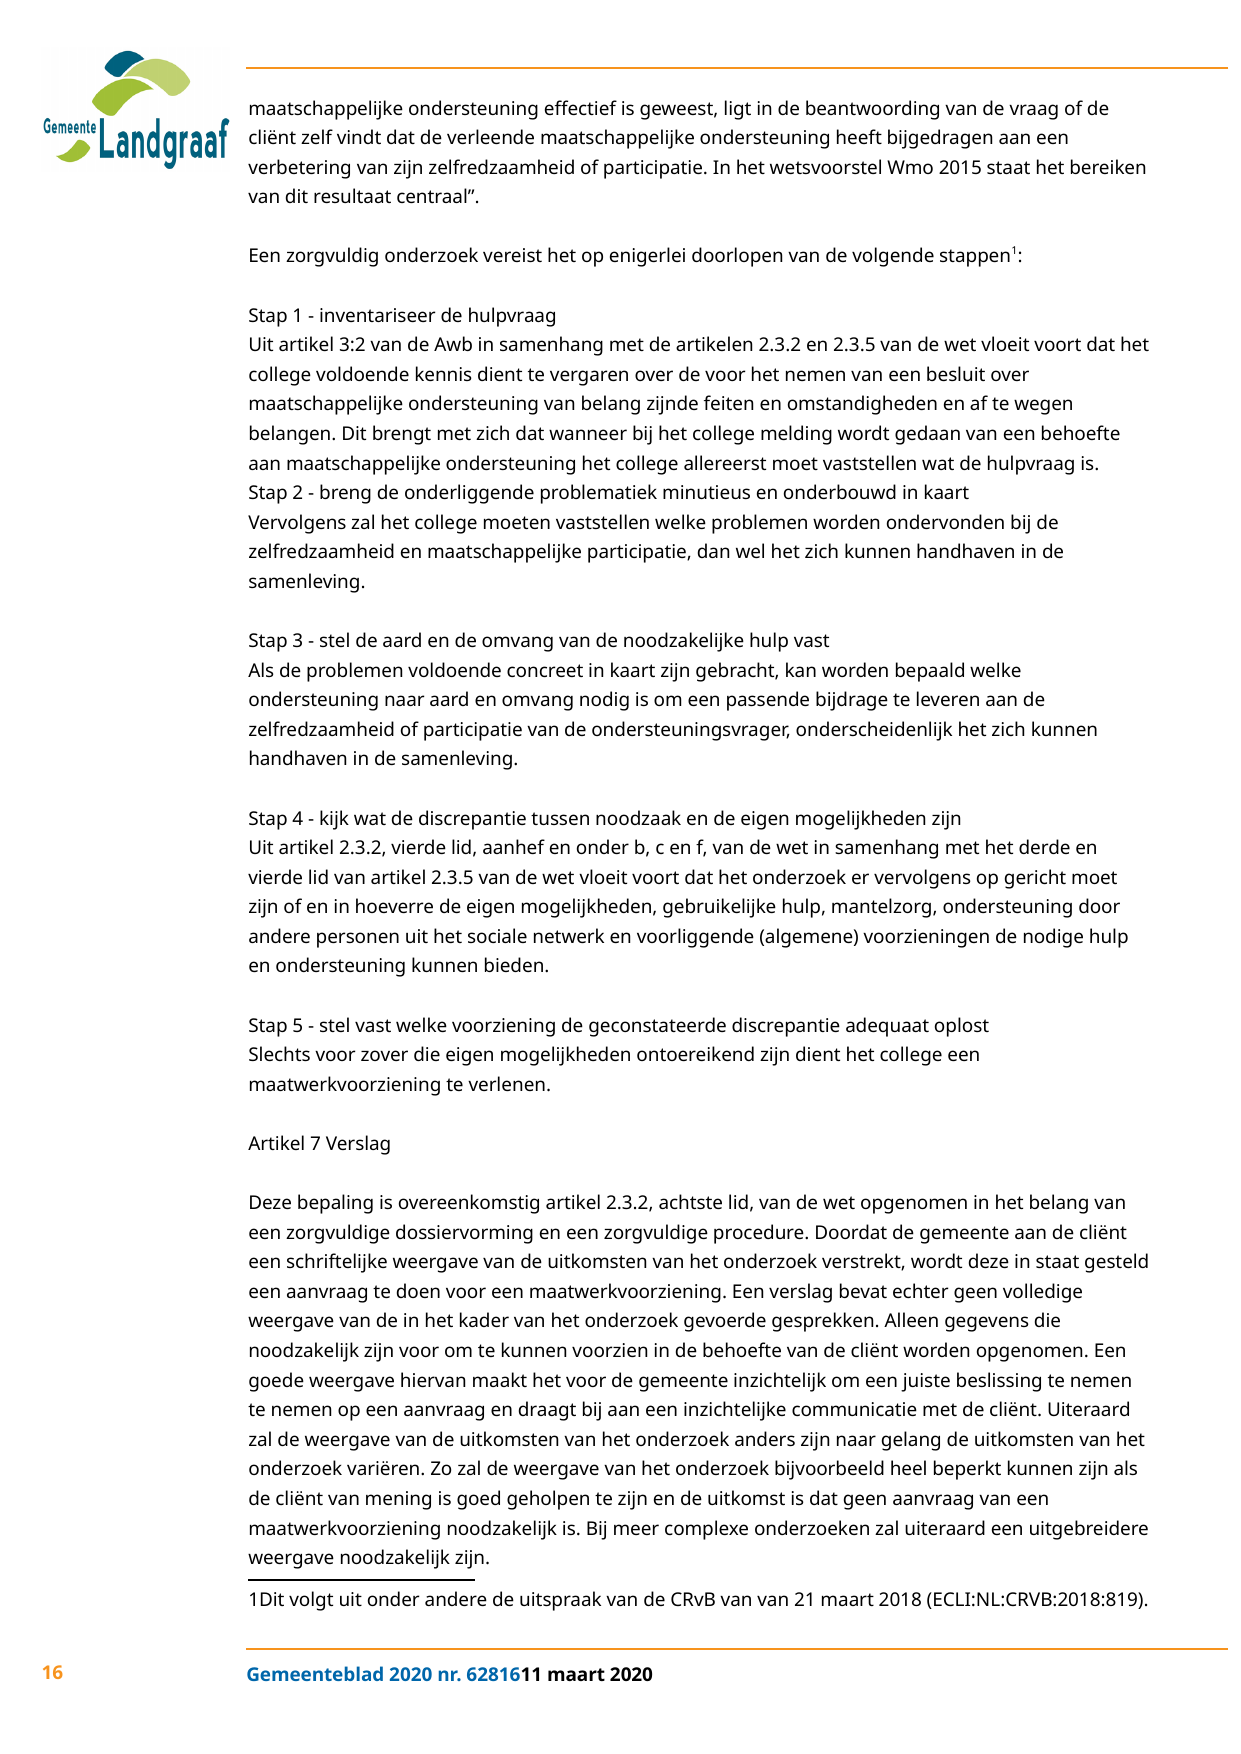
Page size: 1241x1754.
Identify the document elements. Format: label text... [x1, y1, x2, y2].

text Uit artikel 3:2 van de Awb in samenhang met de artikelen 2.3.2 en 2.3.5 van de wet vloeit voort dat het college voldoende kennis dient te vergaren over de voor het nemen van een besluit over maatschappelijke ondersteuning van belang zijnde feiten en omstandigheden en af te wegen belangen. Dit brengt met zich dat wanneer bij het college melding wordt gedaan van een behoefte aan maatschappelijke ondersteuning het college allereerst moet vaststellen wat de hulpvraag is. [248, 331, 1152, 476]
text Artikel 7 Verslag [248, 1130, 1152, 1156]
text Stap 1 - inventariseer de hulpvraag [248, 302, 1152, 328]
text Stap 3 - stel de aard en de omvang van de noodzakelijke hulp vast [248, 627, 1152, 653]
picture [41, 47, 231, 172]
text Een zorgvuldig onderzoek vereist het op enigerlei doorlopen van de volgende stappen: [248, 243, 1152, 268]
text Stap 4 - kijk wat de discrepantie tussen noodzaak en de eigen mogelijkheden zijn [248, 805, 1152, 831]
text maatschappelijke ondersteuning effectief is geweest, ligt in de beantwoording van de vraag of de cliënt zelf vindt dat de verleende maatschappelijke ondersteuning heeft bijgedragen aan een verbetering van zijn zelfredzaamheid of participatie. In het wetsvoorstel Wmo 2015 staat het bereiken van dit resultaat centraal”. [248, 95, 1152, 209]
text Als de problemen voldoende concreet in kaart zijn gebracht, kan worden bepaald welke ondersteuning naar aard en omvang nodig is om een passende bijdrage te leveren aan de zelfredzaamheid of participatie van de ondersteuningsvrager, onderscheidenlijk het zich kunnen handhaven in de samenleving. [248, 657, 1152, 771]
text Stap 2 - breng de onderliggende problematiek minutieus en onderbouwd in kaart [248, 479, 1152, 505]
text Stap 5 - stel vast welke voorziening de geconstateerde discrepantie adequaat oplost [248, 1012, 1152, 1038]
text Slechts voor zover die eigen mogelijkheden ontoereikend zijn dient het college een maatwerkvoorziening te verlenen. [248, 1041, 1152, 1097]
text Uit artikel 2.3.2, vierde lid, aanhef en onder b, c en f, van de wet in samenhang met het derde en vierde lid van artikel 2.3.5 van de wet vloeit voort dat het onderzoek er vervolgens op gericht moet zijn of en in hoeverre de eigen mogelijkheden, gebruikelijke hulp, mantelzorg, ondersteuning door andere personen uit het sociale netwerk en voorliggende (algemene) voorzieningen de nodige hulp en ondersteuning kunnen bieden. [248, 834, 1152, 978]
text Dit volgt uit onder andere de uitspraak van de CRvB van van 21 maart 2018 (ECLI:NL:CRVB:2018:819). [248, 1586, 1152, 1612]
text Vervolgens zal het college moeten vaststellen welke problemen worden ondervonden bij de zelfredzaamheid en maatschappelijke participatie, dan wel het zich kunnen handhaven in de samenleving. [248, 509, 1152, 594]
text Deze bepaling is overeenkomstig artikel 2.3.2, achtste lid, van de wet opgenomen in het belang van een zorgvuldige dossiervorming en een zorgvuldige procedure. Doordat de gemeente aan de cliënt een schriftelijke weergave van de uitkomsten van het onderzoek verstrekt, wordt deze in staat gesteld een aanvraag te doen voor een maatwerkvoorziening. Een verslag bevat echter geen volledige weergave van de in het kader van het onderzoek gevoerde gesprekken. Alleen gegevens die noodzakelijk zijn voor om te kunnen voorzien in de behoefte van de cliënt worden opgenomen. Een goede weergave hiervan maakt het voor de gemeente inzichtelijk om een juiste beslissing te nemen te nemen op een aanvraag en draagt bij aan een inzichtelijke communicatie met de cliënt. Uiteraard zal de weergave van de uitkomsten van het onderzoek anders zijn naar gelang de uitkomsten van het onderzoek variëren. Zo zal de weergave van het onderzoek bijvoorbeeld heel beperkt kunnen zijn als de cliënt van mening is goed geholpen te zijn en de uitkomst is dat geen aanvraag van een maatwerkvoorziening noodzakelijk is. Bij meer complexe onderzoeken zal uiteraard een uitgebreidere weergave noodzakelijk zijn. [248, 1189, 1152, 1570]
